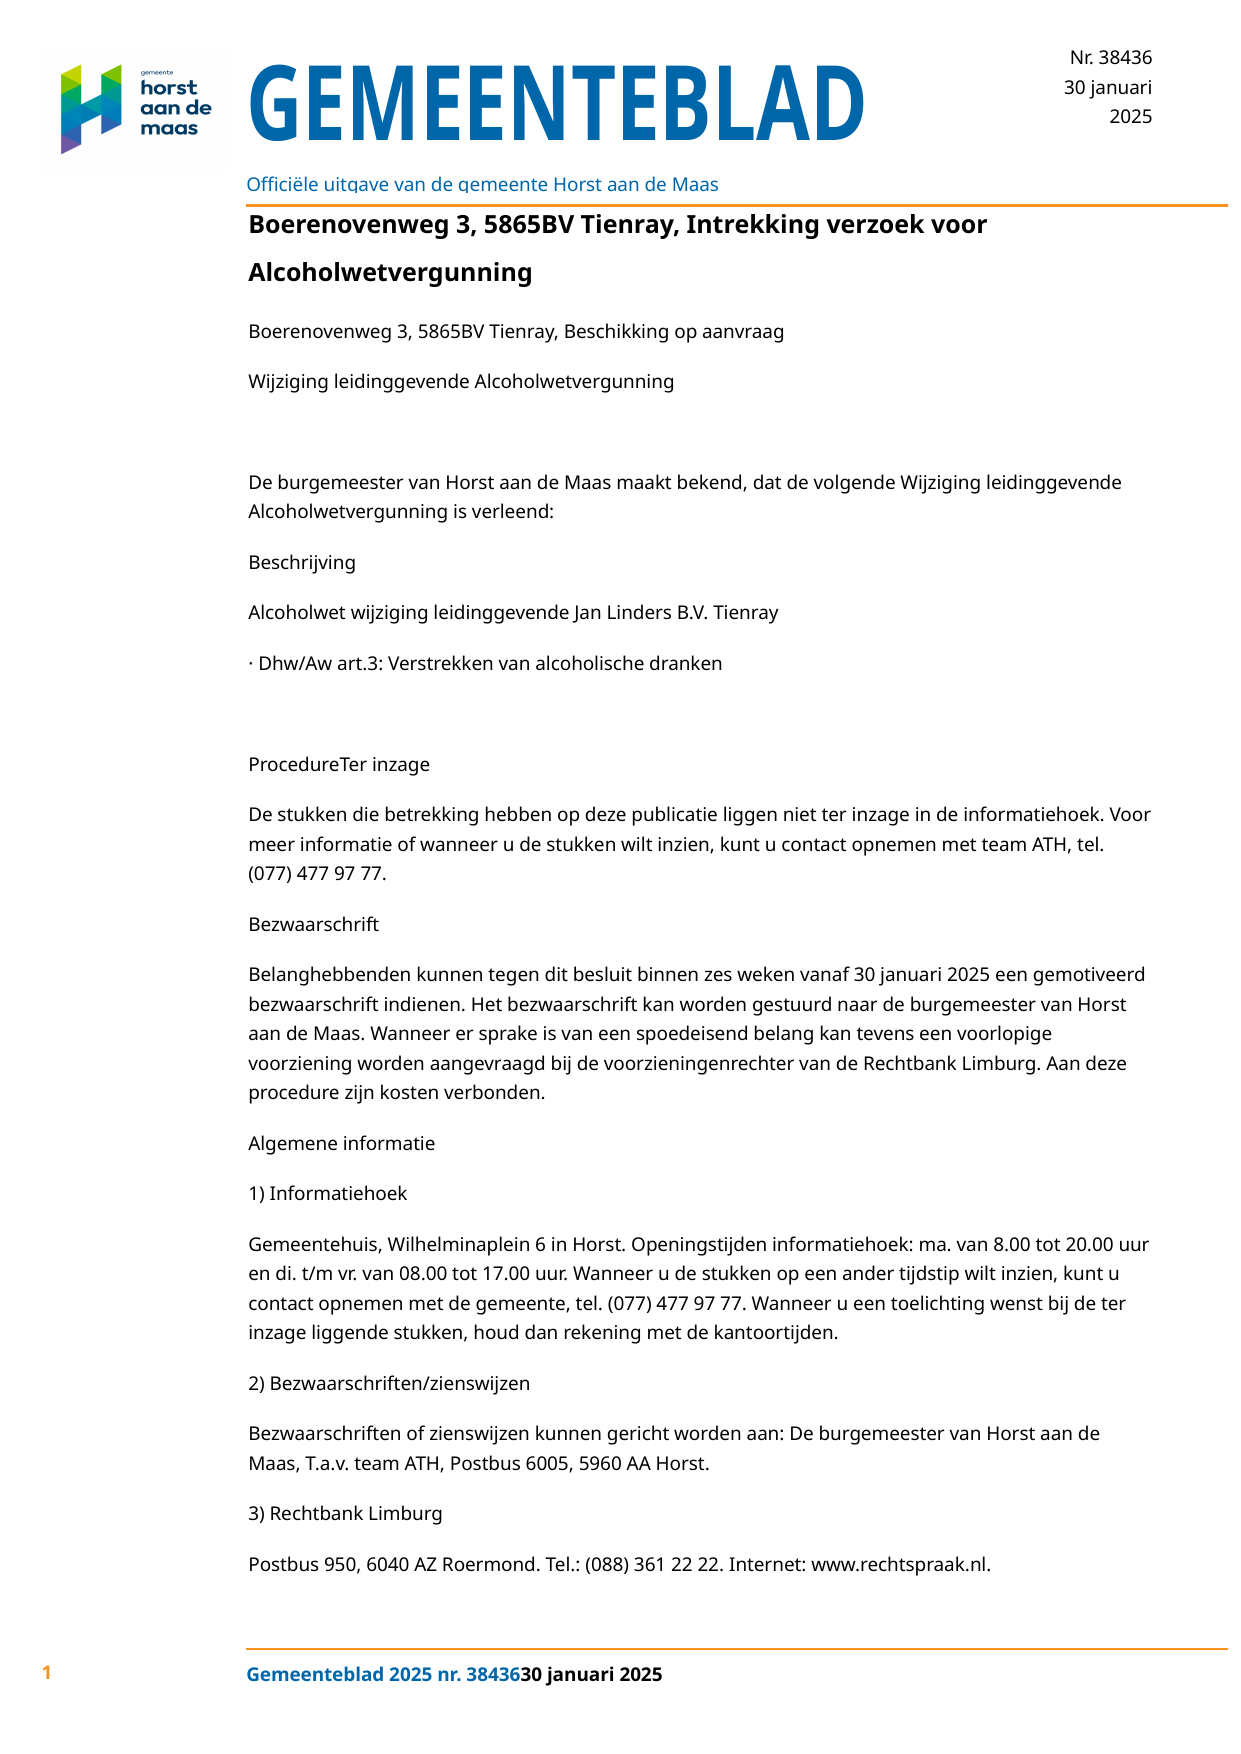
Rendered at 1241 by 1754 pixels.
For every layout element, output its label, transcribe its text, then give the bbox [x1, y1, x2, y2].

text Beschrijving [248, 549, 1152, 575]
picture [41, 47, 231, 172]
text Postbus 950, 6040 AZ Roermond. Tel.: (088) 361 22 22. Internet: www.rechtspraak.nl. [248, 1551, 1152, 1577]
text · Dhw/Aw art.3: Verstrekken van alcoholische dranken [248, 650, 1152, 676]
text Boerenovenweg 3, 5865BV Tienray, Intrekking verzoek voor Alcoholwetvergunning [248, 207, 1152, 288]
text Algemene informatie [248, 1130, 1152, 1156]
text Bezwaarschrift [248, 911, 1152, 937]
text De burgemeester van Horst aan de Maas maakt bekend, dat de volgende Wijziging leidinggevende Alcoholwetvergunning is verleend: [248, 469, 1152, 524]
text Belanghebbenden kunnen tegen dit besluit binnen zes weken vanaf 30 januari 2025 een gemotiveerd bezwaarschrift indienen. Het bezwaarschrift kan worden gestuurd naar de burgemeester van Horst aan de Maas. Wanneer er sprake is van een spoedeisend belang kan tevens een voorlopige voorziening worden aangevraagd bij de voorzieningenrechter van de Rechtbank Limburg. Aan deze procedure zijn kosten verbonden. [248, 961, 1152, 1105]
text ProcedureTer inzage [248, 751, 1152, 777]
text Wijziging leidinggevende Alcoholwetvergunning [248, 368, 1152, 394]
text 2) Bezwaarschriften/zienswijzen [248, 1370, 1152, 1396]
text Gemeentehuis, Wilhelminaplein 6 in Horst. Openingstijden informatiehoek: ma. van 8.00 tot 20.00 uur en di. t/m vr. van 08.00 tot 17.00 uur. Wanneer u de stukken op een ander tijdstip wilt inzien, kunt u contact opnemen met de gemeente, tel. (077) 477 97 77. Wanneer u een toelichting wenst bij de ter inzage liggende stukken, houd dan rekening met de kantoortijden. [248, 1231, 1152, 1345]
text 3) Rechtbank Limburg [248, 1500, 1152, 1526]
text De stukken die betrekking hebben op deze publicatie liggen niet ter inzage in de informatiehoek. Voor meer informatie of wanneer u de stukken wilt inzien, kunt u contact opnemen met team ATH, tel. (077) 477 97 77. [248, 801, 1152, 886]
text Alcoholwet wijziging leidinggevende Jan Linders B.V. Tienray [248, 599, 1152, 625]
text 1) Informatiehoek [248, 1180, 1152, 1206]
text Boerenovenweg 3, 5865BV Tienray, Beschikking op aanvraag [248, 318, 1152, 344]
text Bezwaarschriften of zienswijzen kunnen gericht worden aan: De burgemeester van Horst aan de Maas, T.a.v. team ATH, Postbus 6005, 5960 AA Horst. [248, 1420, 1152, 1476]
